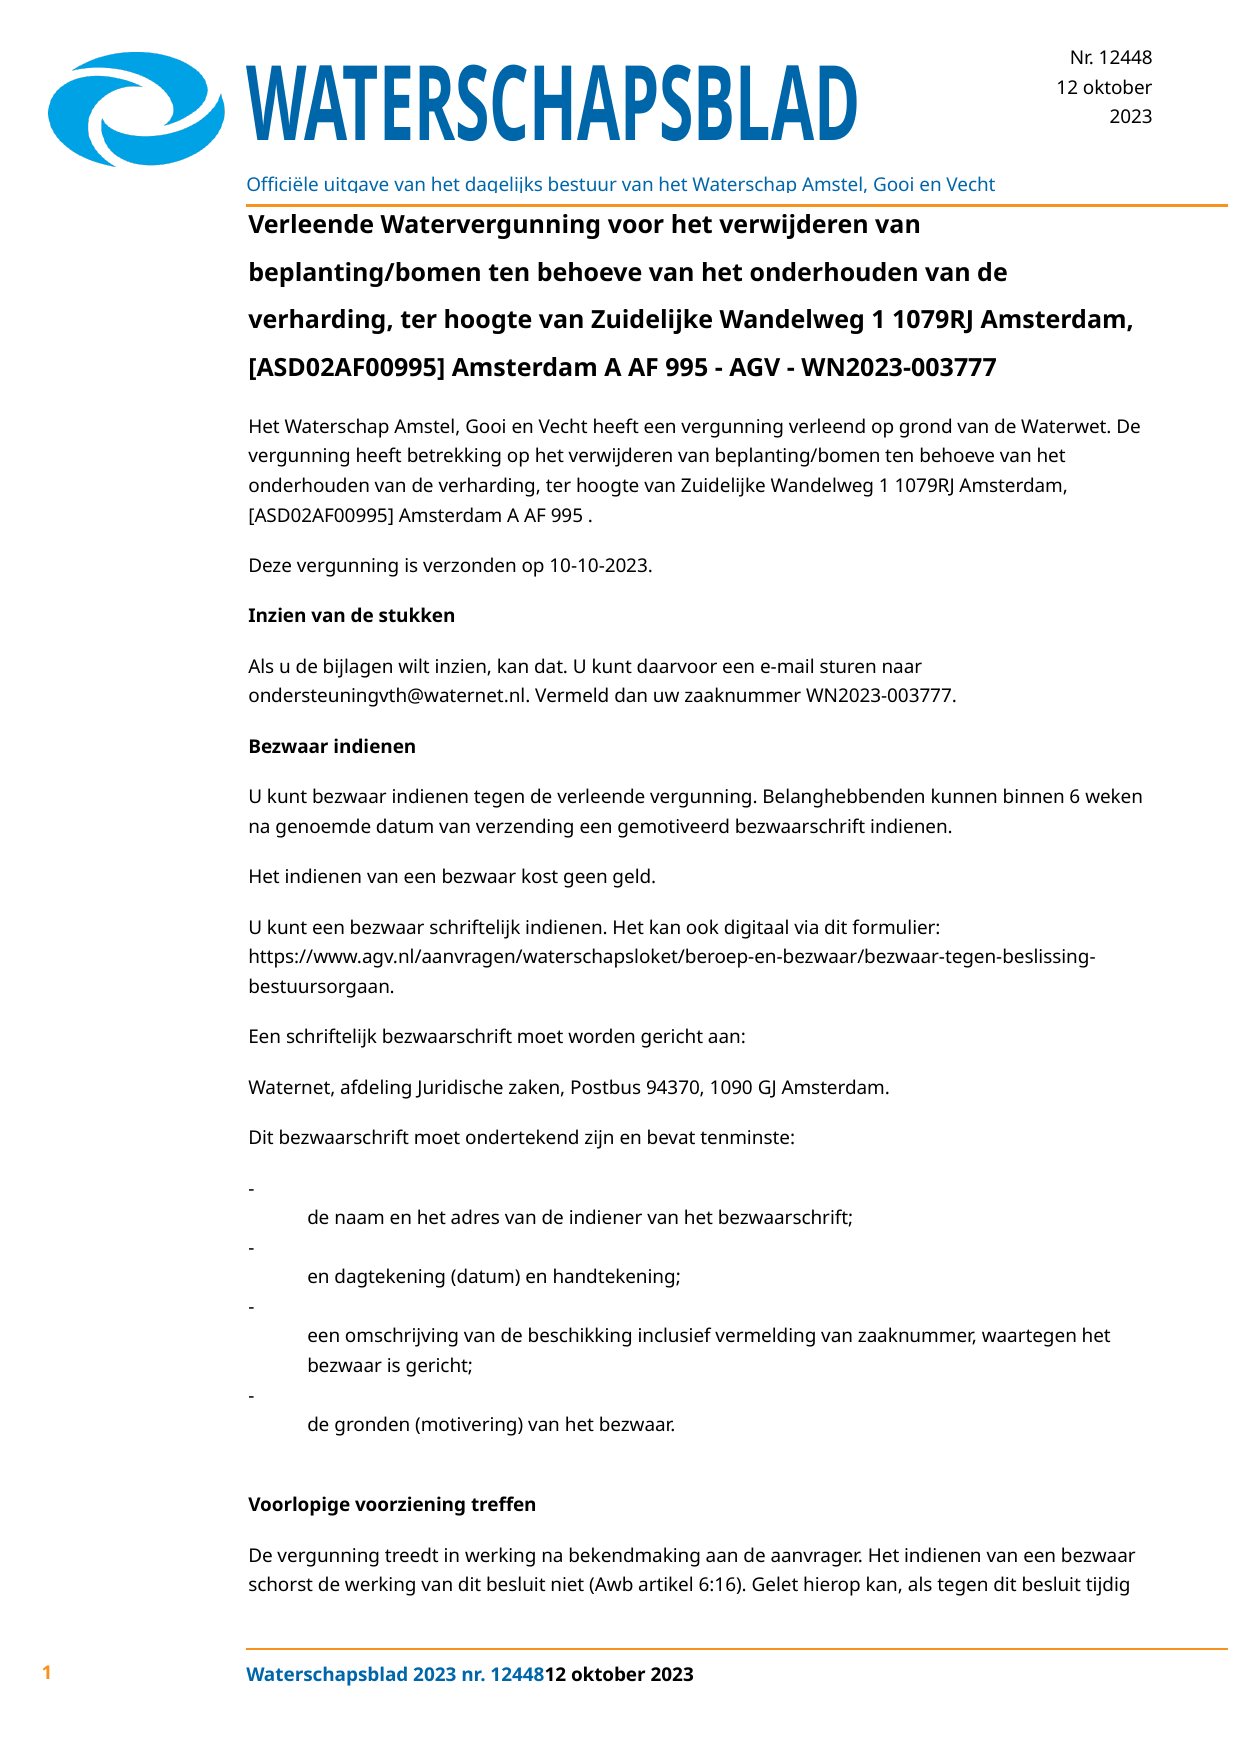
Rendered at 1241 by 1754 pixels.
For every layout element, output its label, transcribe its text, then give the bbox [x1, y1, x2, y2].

list een omschrijving van de beschikking inclusief vermelding van zaaknummer, waartegen het bezwaar is gericht; [248, 1323, 1152, 1378]
text Het indienen van een bezwaar kost geen geld. [248, 863, 1152, 889]
text Als u de bijlagen wilt inzien, kan dat. U kunt daarvoor een e-mail sturen naar ondersteuningvth@waternet.nl. Vermeld dan uw zaaknummer WN2023-003777. [248, 653, 1152, 708]
list en dagtekening (datum) en handtekening; [248, 1263, 1152, 1289]
text Verleende Watervergunning voor het verwijderen van beplanting/bomen ten behoeve van het onderhouden van de verharding, ter hoogte van Zuidelijke Wandelweg 1 1079RJ Amsterdam, [ASD02AF00995] Amsterdam A AF 995 - AGV - WN2023-003777 [248, 207, 1152, 384]
text U kunt een bezwaar schriftelijk indienen. Het kan ook digitaal via dit formulier: https://www.agv.nl/aanvragen/waterschapsloket/beroep-en-bezwaar/bezwaar-tegen-beslissing-bestuursorgaan. [248, 914, 1152, 999]
text Voorlopige voorziening treffen [248, 1491, 1152, 1517]
text Dit bezwaarschrift moet ondertekend zijn en bevat tenminste: [248, 1124, 1152, 1150]
list de gronden (motivering) van het bezwaar. [248, 1411, 1152, 1437]
text Deze vergunning is verzonden op 10-10-2023. [248, 552, 1152, 578]
text De vergunning treedt in werking na bekendmaking aan de aanvrager. Het indienen van een bezwaar schorst de werking van dit besluit niet (Awb artikel 6:16). Gelet hierop kan, als tegen dit besluit tijdig [248, 1542, 1152, 1597]
picture [41, 47, 231, 172]
list de naam en het adres van de indiener van het bezwaarschrift; [248, 1204, 1152, 1230]
text Een schriftelijk bezwaarschrift moet worden gericht aan: [248, 1023, 1152, 1049]
text U kunt bezwaar indienen tegen de verleende vergunning. Belanghebbenden kunnen binnen 6 weken na genoemde datum van verzending een gemotiveerd bezwaarschrift indienen. [248, 783, 1152, 839]
text Bezwaar indienen [248, 733, 1152, 759]
text Het Waterschap Amstel, Gooi en Vecht heeft een vergunning verleend op grond van de Waterwet. De vergunning heeft betrekking op het verwijderen van beplanting/bomen ten behoeve van het onderhouden van de verharding, ter hoogte van Zuidelijke Wandelweg 1 1079RJ Amsterdam, [ASD02AF00995] Amsterdam A AF 995 . [248, 413, 1152, 528]
text Waternet, afdeling Juridische zaken, Postbus 94370, 1090 GJ Amsterdam. [248, 1074, 1152, 1100]
text Inzien van de stukken [248, 603, 1152, 628]
